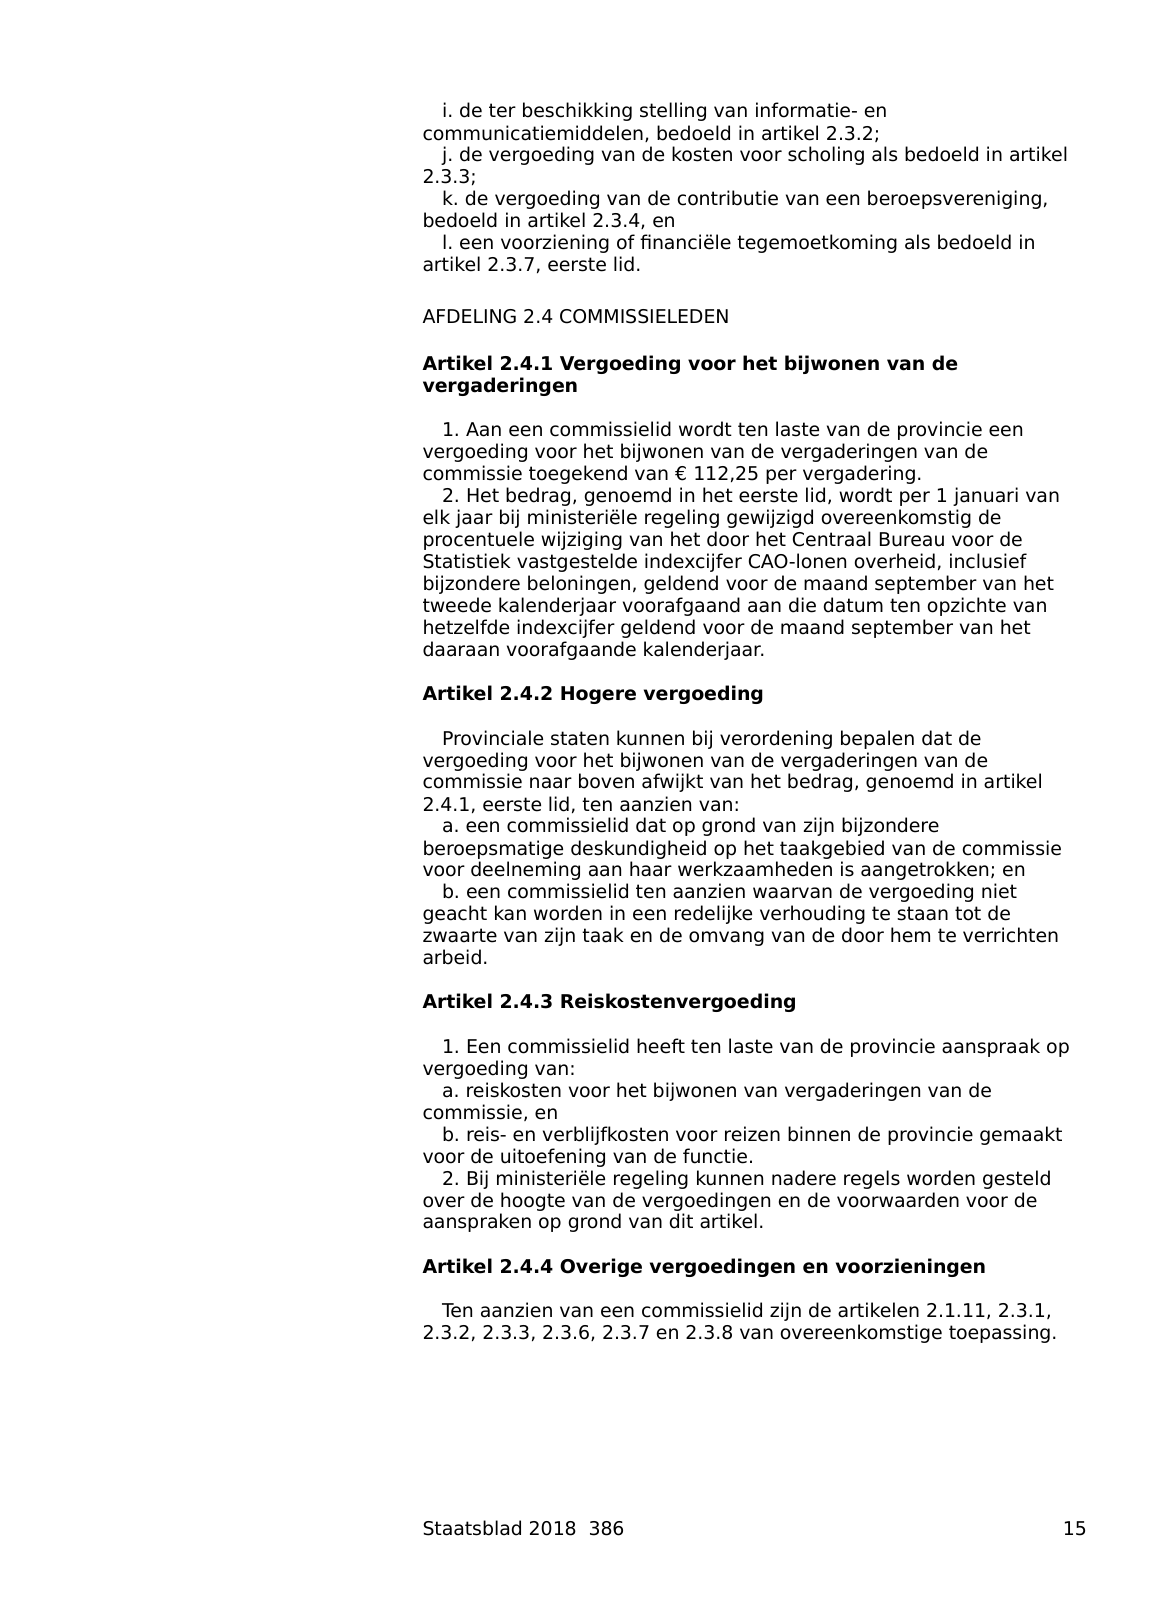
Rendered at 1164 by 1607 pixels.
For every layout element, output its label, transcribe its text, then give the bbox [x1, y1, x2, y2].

text 2. Het bedrag, genoemd in het eerste lid, wordt per 1 januari van elk jaar bij ministeriële regeling gewijzigd overeenkomstig de procentuele wijziging van het door het Centraal Bureau voor de Statistiek vastgestelde indexcijfer CAO-lonen overheid, inclusief bijzondere beloningen, geldend voor de maand september van het tweede kalenderjaar voorafgaand aan die datum ten opzichte van hetzelfde indexcijfer geldend voor de maand september van het daaraan voorafgaande kalenderjaar. [422, 485, 1087, 661]
text a. een commissielid dat op grond van zijn bijzondere beroepsmatige deskundigheid op het taakgebied van de commissie voor deelneming aan haar werkzaamheden is aangetrokken; en [422, 815, 1087, 881]
text b. een commissielid ten aanzien waarvan de vergoeding niet geacht kan worden in een redelijke verhouding te staan tot de zwaarte van zijn taak en de omvang van de door hem te verrichten arbeid. [422, 881, 1087, 969]
text 1. Een commissielid heeft ten laste van de provincie aanspraak op vergoeding van: [422, 1036, 1087, 1079]
text a. reiskosten voor het bijwonen van vergaderingen van de commissie, en [422, 1079, 1087, 1123]
text l. een voorziening of financiële tegemoetkoming als bedoeld in artikel 2.3.7, eerste lid. [422, 232, 1087, 276]
text j. de vergoeding van de kosten voor scholing als bedoeld in artikel 2.3.3; [422, 144, 1087, 188]
text 1. Aan een commissielid wordt ten laste van de provincie een vergoeding voor het bijwonen van de vergaderingen van de commissie toegekend van € 112,25 per vergadering. [422, 419, 1087, 485]
subtitle Artikel 2.4.3 Reiskostenvergoeding [422, 991, 1087, 1013]
subtitle Artikel 2.4.1 Vergoeding voor het bijwonen van de vergaderingen [422, 353, 1087, 397]
text b. reis- en verblijfkosten voor reizen binnen de provincie gemaakt voor de uitoefening van de functie. [422, 1123, 1087, 1167]
text Ten aanzien van een commissielid zijn de artikelen 2.1.11, 2.3.1, 2.3.2, 2.3.3, 2.3.6, 2.3.7 en 2.3.8 van overeenkomstige toepassing. [422, 1300, 1087, 1344]
text i. de ter beschikking stelling van informatie- en communicatiemiddelen, bedoeld in artikel 2.3.2; [422, 100, 1087, 144]
text k. de vergoeding van de contributie van een beroepsvereniging, bedoeld in artikel 2.3.4, en [422, 188, 1087, 232]
text 2. Bij ministeriële regeling kunnen nadere regels worden gesteld over de hoogte van de vergoedingen en de voorwaarden voor de aanspraken op grond van dit artikel. [422, 1167, 1087, 1233]
subtitle Artikel 2.4.2 Hogere vergoeding [422, 683, 1087, 705]
subtitle AFDELING 2.4 COMMISSIELEDEN [422, 306, 1087, 328]
subtitle Artikel 2.4.4 Overige vergoedingen en voorzieningen [422, 1256, 1087, 1278]
text Provinciale staten kunnen bij verordening bepalen dat de vergoeding voor het bijwonen van de vergaderingen van de commissie naar boven afwijkt van het bedrag, genoemd in artikel 2.4.1, eerste lid, ten aanzien van: [422, 727, 1087, 815]
